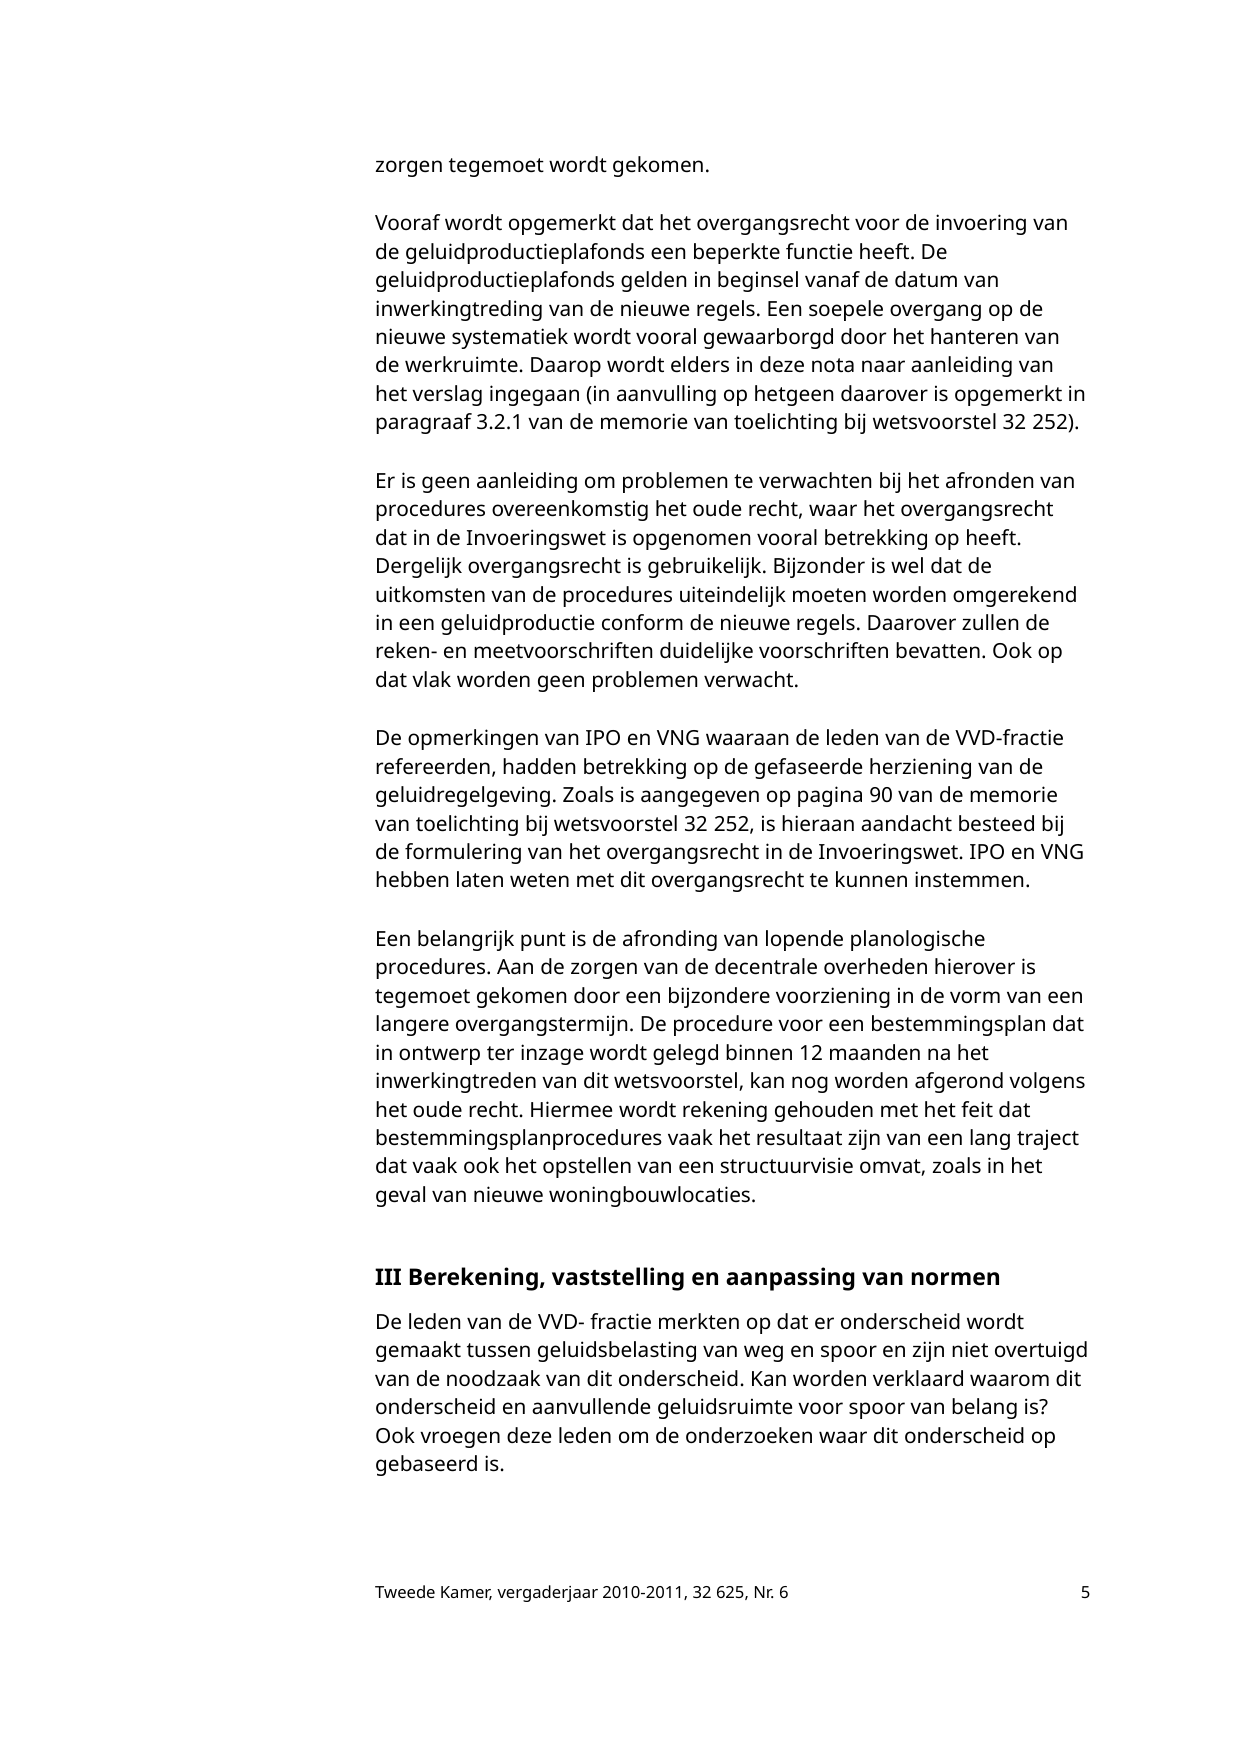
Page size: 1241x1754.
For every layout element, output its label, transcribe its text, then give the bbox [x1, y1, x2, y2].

text Vooraf wordt opgemerkt dat het overgangsrecht voor de invoering van de geluidproductieplafonds een beperkte functie heeft. De geluidproductieplafonds gelden in beginsel vanaf de datum van inwerkingtreding van de nieuwe regels. Een soepele overgang op de nieuwe systematiek wordt vooral gewaarborgd door het hanteren van de werkruimte. Daarop wordt elders in deze nota naar aanleiding van het verslag ingegaan (in aanvulling op hetgeen daarover is opgemerkt in paragraaf 3.2.1 van de memorie van toelichting bij wetsvoorstel 32 252). [375, 208, 1090, 436]
text Er is geen aanleiding om problemen te verwachten bij het afronden van procedures overeenkomstig het oude recht, waar het overgangsrecht dat in de Invoeringswet is opgenomen vooral betrekking op heeft. Dergelijk overgangsrecht is gebruikelijk. Bijzonder is wel dat de uitkomsten van de procedures uiteindelijk moeten worden omgerekend in een geluidproductie conform de nieuwe regels. Daarover zullen de reken- en meetvoorschriften duidelijke voorschriften bevatten. Ook op dat vlak worden geen problemen verwacht. [375, 466, 1090, 693]
text zorgen tegemoet wordt gekomen. [375, 150, 1090, 178]
text De opmerkingen van IPO en VNG waaraan de leden van de VVD-fractie refereerden, hadden betrekking op de gefaseerde herziening van de geluidregelgeving. Zoals is aangegeven op pagina 90 van de memorie van toelichting bij wetsvoorstel 32 252, is hieraan aandacht besteed bij de formulering van het overgangsrecht in de Invoeringswet. IPO en VNG hebben laten weten met dit overgangsrecht te kunnen instemmen. [375, 723, 1090, 894]
subtitle III Berekening, vaststelling en aanpassing van normen [375, 1261, 1090, 1292]
text De leden van de VVD- fractie merkten op dat er onderscheid wordt gemaakt tussen geluidsbelasting van weg en spoor en zijn niet overtuigd van de noodzaak van dit onderscheid. Kan worden verklaard waarom dit onderscheid en aanvullende geluidsruimte voor spoor van belang is? Ook vroegen deze leden om de onderzoeken waar dit onderscheid op gebaseerd is. [375, 1307, 1090, 1478]
text Een belangrijk punt is de afronding van lopende planologische procedures. Aan de zorgen van de decentrale overheden hierover is tegemoet gekomen door een bijzondere voorziening in de vorm van een langere overgangstermijn. De procedure voor een bestemmingsplan dat in ontwerp ter inzage wordt gelegd binnen 12 maanden na het inwerkingtreden van dit wetsvoorstel, kan nog worden afgerond volgens het oude recht. Hiermee wordt rekening gehouden met het feit dat bestemmingsplanprocedures vaak het resultaat zijn van een lang traject dat vaak ook het opstellen van een structuurvisie omvat, zoals in het geval van nieuwe woningbouwlocaties. [375, 924, 1090, 1208]
